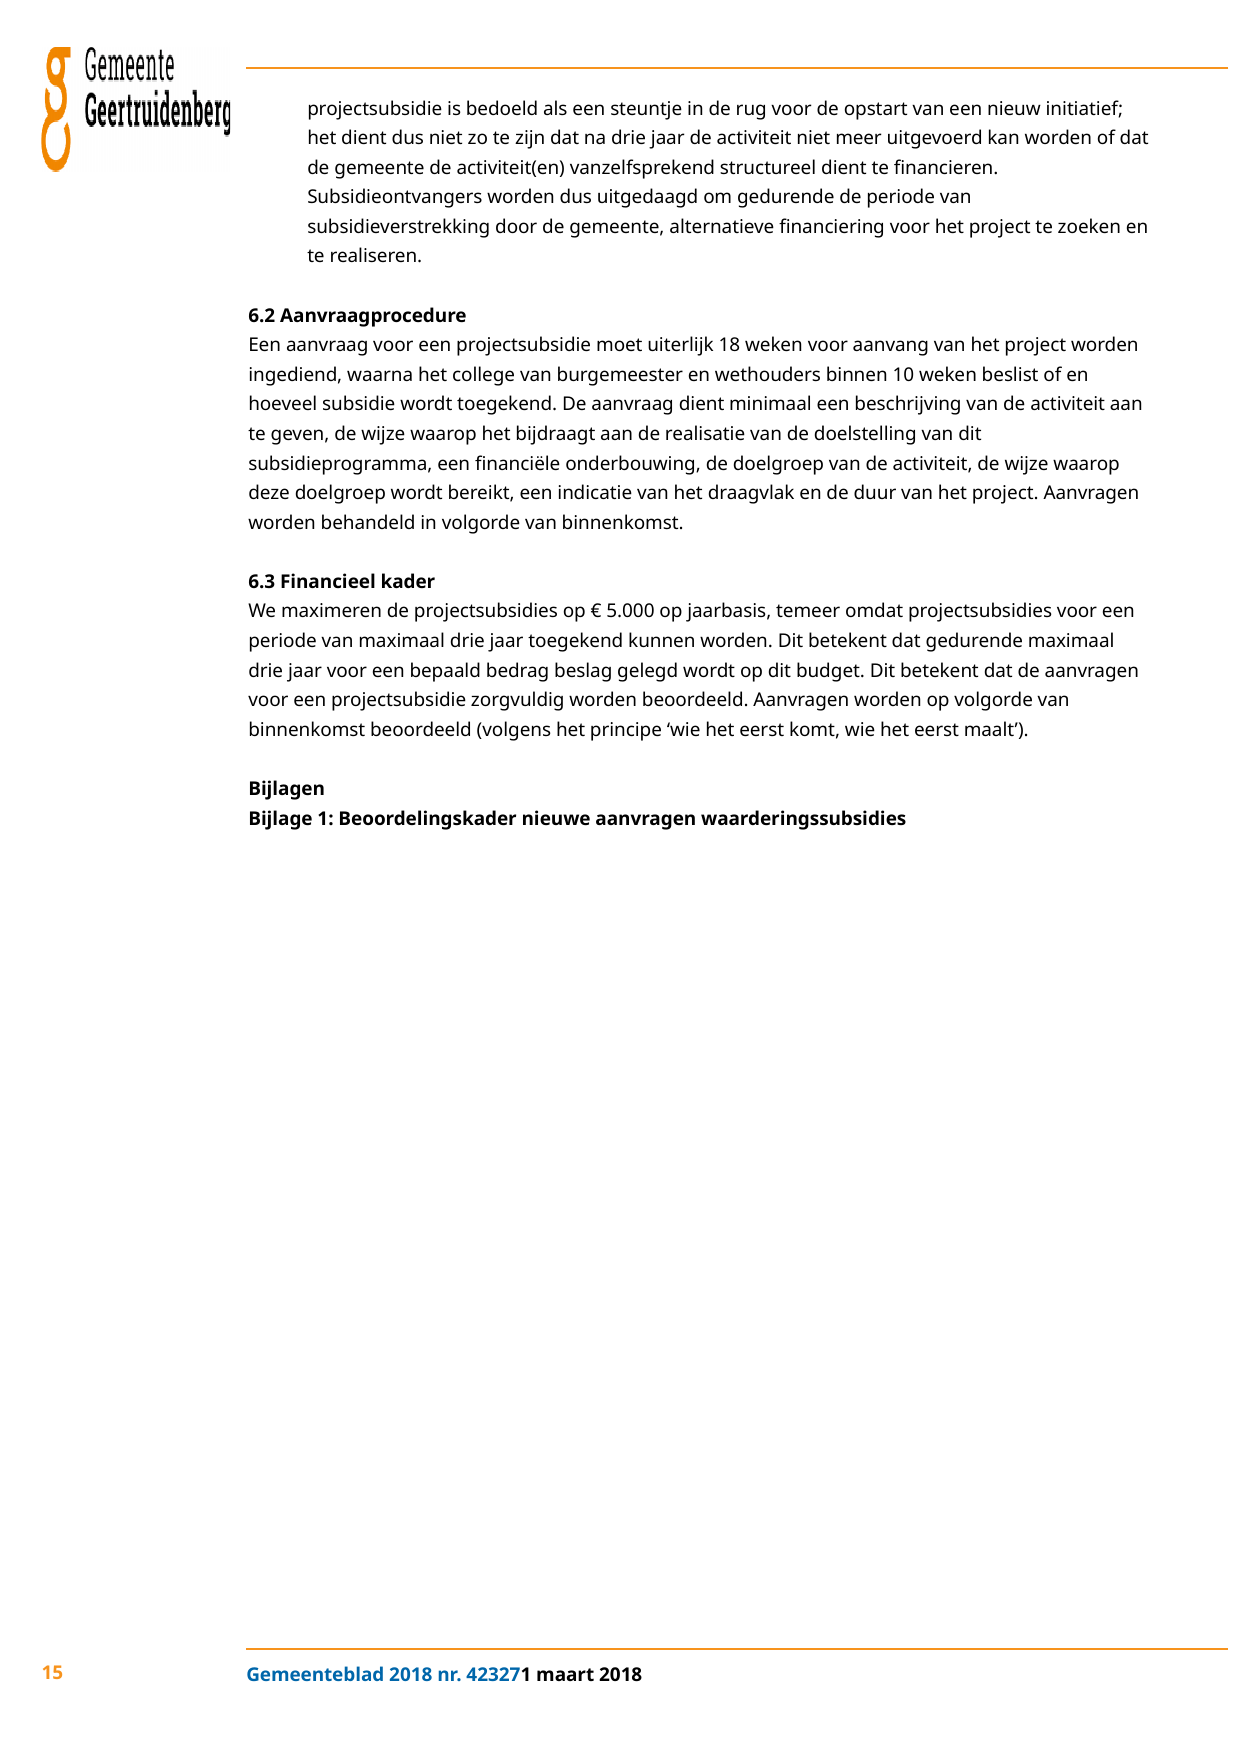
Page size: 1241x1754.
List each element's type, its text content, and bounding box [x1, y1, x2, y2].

text We maximeren de projectsubsidies op € 5.000 op jaarbasis, temeer omdat projectsubsidies voor een periode van maximaal drie jaar toegekend kunnen worden. Dit betekent dat gedurende maximaal drie jaar voor een bepaald bedrag beslag gelegd wordt op dit budget. Dit betekent dat de aanvragen voor een projectsubsidie zorgvuldig worden beoordeeld. Aanvragen worden op volgorde van binnenkomst beoordeeld (volgens het principe ‘wie het eerst komt, wie het eerst maalt’). [248, 598, 1152, 742]
text Een aanvraag voor een projectsubsidie moet uiterlijk 18 weken voor aanvang van het project worden ingediend, waarna het college van burgemeester en wethouders binnen 10 weken beslist of en hoeveel subsidie wordt toegekend. De aanvraag dient minimaal een beschrijving van de activiteit aan te geven, de wijze waarop het bijdraagt aan de realisatie van de doelstelling van dit subsidieprogramma, een financiële onderbouwing, de doelgroep van de activiteit, de wijze waarop deze doelgroep wordt bereikt, een indicatie van het draagvlak en de duur van het project. Aanvragen worden behandeld in volgorde van binnenkomst. [248, 331, 1152, 535]
text Bijlagen [248, 775, 1152, 801]
list projectsubsidie is bedoeld als een steuntje in de rug voor de opstart van een nieuw initiatief; het dient dus niet zo te zijn dat na drie jaar de activiteit niet meer uitgevoerd kan worden of dat de gemeente de activiteit(en) vanzelfsprekend structureel dient te financieren. Subsidieontvangers worden dus uitgedaagd om gedurende de periode van subsidieverstrekking door de gemeente, alternatieve financiering voor het project te zoeken en te realiseren. [248, 95, 1152, 268]
text 6.3 Financieel kader [248, 568, 1152, 594]
picture [41, 47, 231, 172]
text Bijlage 1: Beoordelingskader nieuwe aanvragen waarderingssubsidies [248, 805, 1152, 831]
text 6.2 Aanvraagprocedure [248, 302, 1152, 328]
